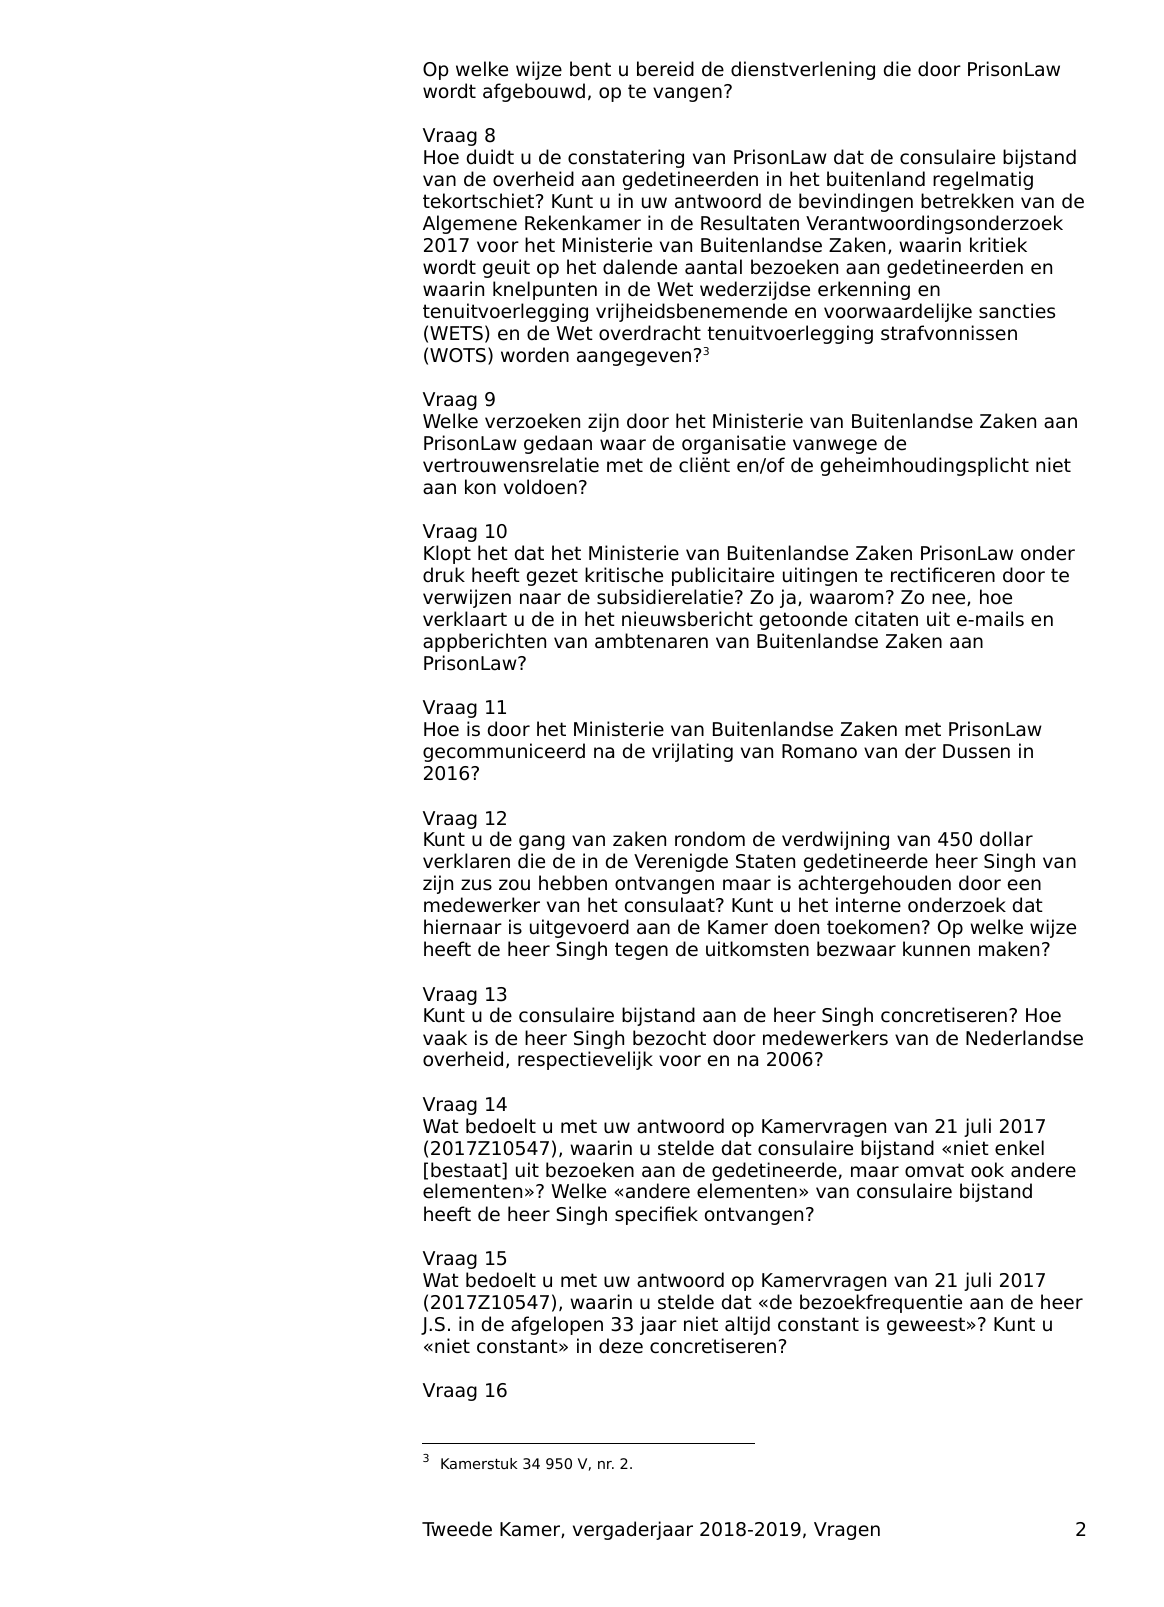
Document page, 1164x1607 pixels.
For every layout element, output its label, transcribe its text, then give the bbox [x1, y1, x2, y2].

text Vraag 15 [422, 1248, 1087, 1269]
text Vraag 16 [422, 1380, 1087, 1402]
text Welke verzoeken zijn door het Ministerie van Buitenlandse Zaken aan PrisonLaw gedaan waar de organisatie vanwege de vertrouwensrelatie met de cliënt en/of de geheimhoudingsplicht niet aan kon voldoen? [422, 411, 1087, 499]
text Klopt het dat het Ministerie van Buitenlandse Zaken PrisonLaw onder druk heeft gezet kritische publicitaire uitingen te rectificeren door te verwijzen naar de subsidierelatie? Zo ja, waarom? Zo nee, hoe verklaart u de in het nieuwsbericht getoonde citaten uit e-mails en appberichten van ambtenaren van Buitenlandse Zaken aan PrisonLaw? [422, 543, 1087, 675]
text Op welke wijze bent u bereid de dienstverlening die door PrisonLaw wordt afgebouwd, op te vangen? [422, 59, 1087, 103]
text Vraag 10 [422, 521, 1087, 543]
text Vraag 12 [422, 807, 1087, 829]
text Vraag 14 [422, 1093, 1087, 1116]
text Vraag 8 [422, 125, 1087, 147]
text Wat bedoelt u met uw antwoord op Kamervragen van 21 juli 2017 (2017Z10547), waarin u stelde dat «de bezoekfrequentie aan de heer J.S. in de afgelopen 33 jaar niet altijd constant is geweest»? Kunt u «niet constant» in deze concretiseren? [422, 1269, 1087, 1357]
text Wat bedoelt u met uw antwoord op Kamervragen van 21 juli 2017 (2017Z10547), waarin u stelde dat consulaire bijstand «niet enkel [bestaat] uit bezoeken aan de gedetineerde, maar omvat ook andere elementen»? Welke «andere elementen» van consulaire bijstand heeft de heer Singh specifiek ontvangen? [422, 1116, 1087, 1225]
text Hoe is door het Ministerie van Buitenlandse Zaken met PrisonLaw gecommuniceerd na de vrijlating van Romano van der Dussen in 2016? [422, 719, 1087, 785]
text Hoe duidt u de constatering van PrisonLaw dat de consulaire bijstand van de overheid aan gedetineerden in het buitenland regelmatig tekortschiet? Kunt u in uw antwoord de bevindingen betrekken van de Algemene Rekenkamer in de Resultaten Verantwoordingsonderzoek 2017 voor het Ministerie van Buitenlandse Zaken, waarin kritiek wordt geuit op het dalende aantal bezoeken aan gedetineerden en waarin knelpunten in de Wet wederzijdse erkenning en tenuitvoerlegging vrijheidsbenemende en voorwaardelijke sancties (WETS) en de Wet overdracht tenuitvoerlegging strafvonnissen (WOTS) worden aangegeven? [422, 147, 1087, 367]
text Kunt u de gang van zaken rondom de verdwijning van 450 dollar verklaren die de in de Verenigde Staten gedetineerde heer Singh van zijn zus zou hebben ontvangen maar is achtergehouden door een medewerker van het consulaat? Kunt u het interne onderzoek dat hiernaar is uitgevoerd aan de Kamer doen toekomen? Op welke wijze heeft de heer Singh tegen de uitkomsten bezwaar kunnen maken? [422, 829, 1087, 961]
text Vraag 13 [422, 983, 1087, 1005]
text Kunt u de consulaire bijstand aan de heer Singh concretiseren? Hoe vaak is de heer Singh bezocht door medewerkers van de Nederlandse overheid, respectievelijk voor en na 2006? [422, 1005, 1087, 1071]
text Kamerstuk 34 950 V, nr. 2. [422, 1452, 1087, 1474]
text Vraag 9 [422, 389, 1087, 411]
text Vraag 11 [422, 697, 1087, 719]
